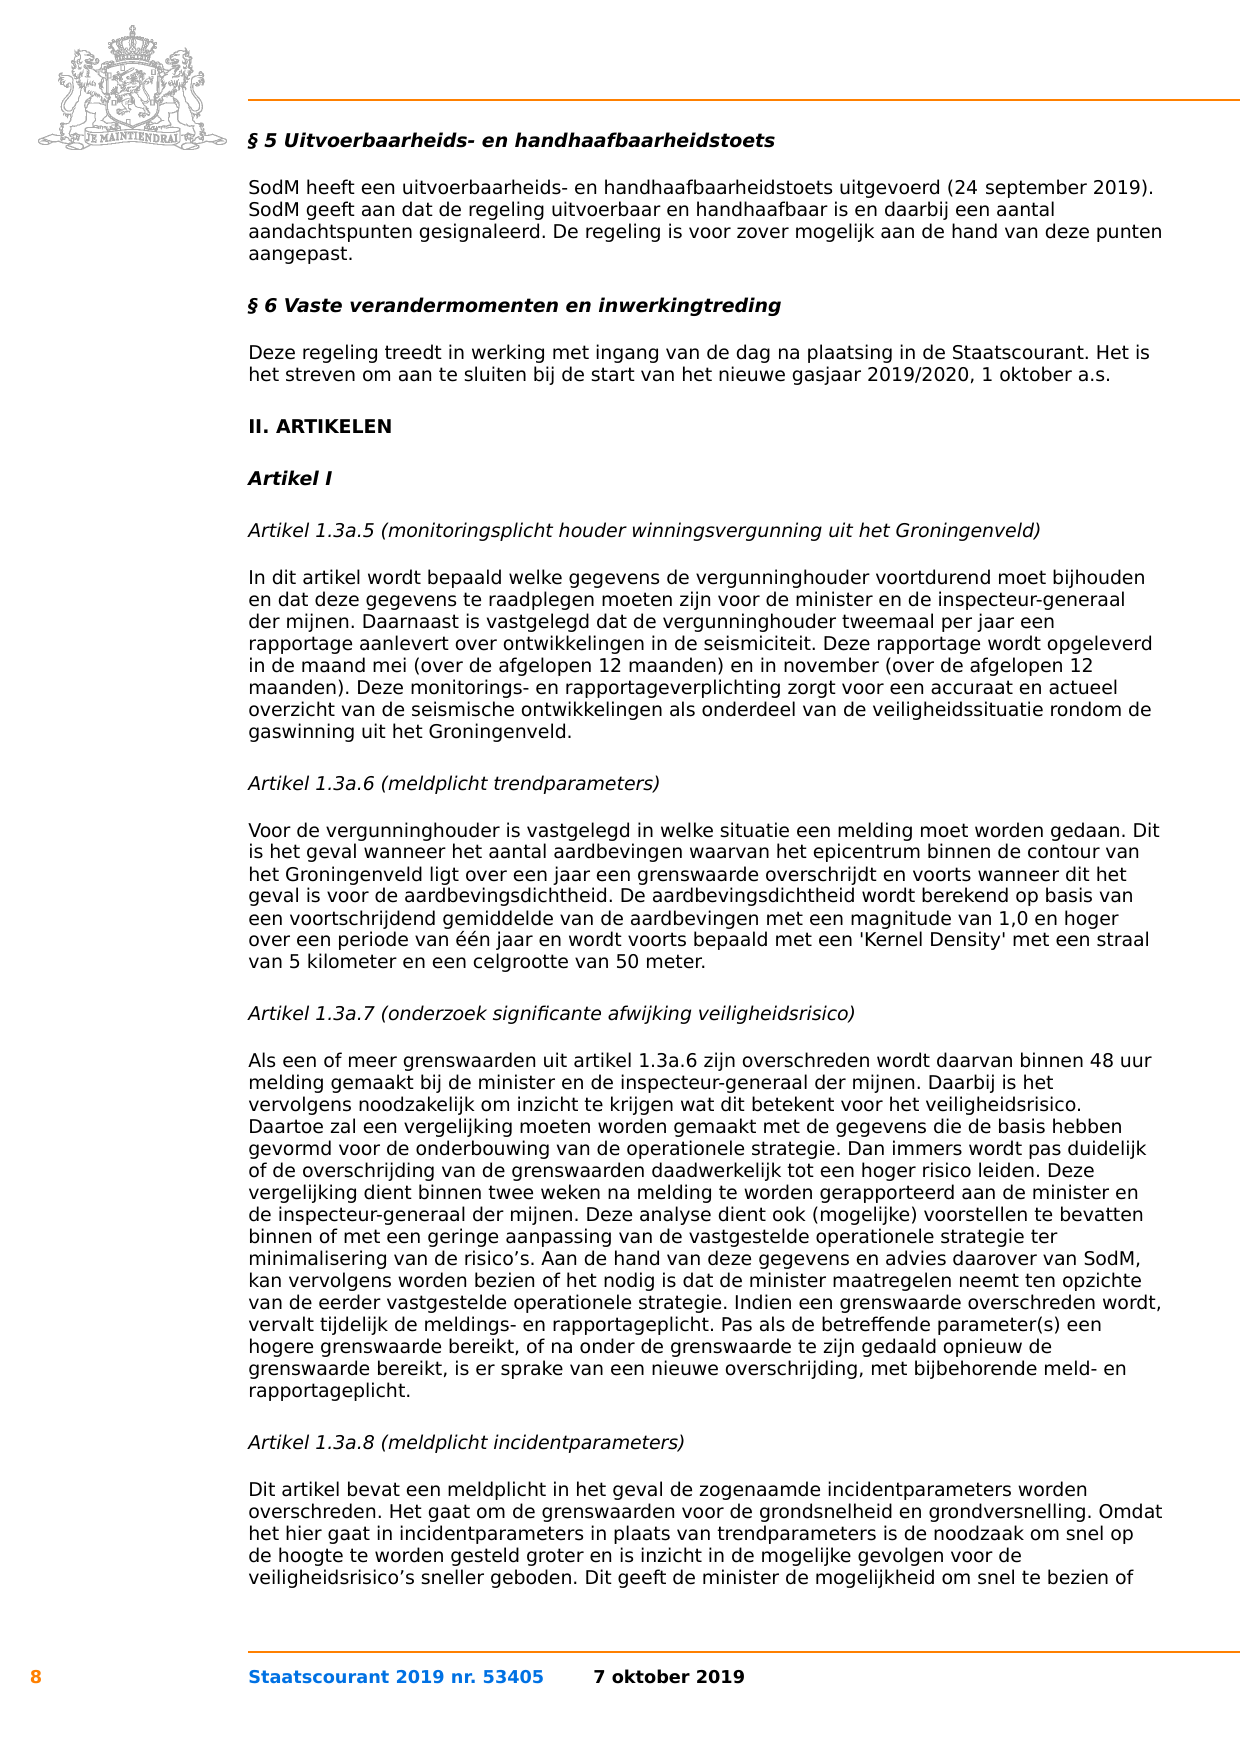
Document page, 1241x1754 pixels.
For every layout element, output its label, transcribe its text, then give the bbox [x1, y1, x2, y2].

subtitle Artikel 1.3a.5 (monitoringsplicht houder winningsvergunning uit het Groningenveld) [248, 520, 1163, 542]
subtitle Artikel 1.3a.8 (meldplicht incidentparameters) [248, 1432, 1163, 1454]
text In dit artikel wordt bepaald welke gegevens de vergunninghouder voortdurend moet bijhouden en dat deze gegevens te raadplegen moeten zijn voor de minister en de inspecteur-generaal der mijnen. Daarnaast is vastgelegd dat de vergunninghouder tweemaal per jaar een rapportage aanlevert over ontwikkelingen in de seismiciteit. Deze rapportage wordt opgeleverd in de maand mei (over de afgelopen 12 maanden) en in november (over de afgelopen 12 maanden). Deze monitorings- en rapportageverplichting zorgt voor een accuraat en actueel overzicht van de seismische ontwikkelingen als onderdeel van de veiligheidssituatie rondom de gaswinning uit het Groningenveld. [248, 567, 1163, 742]
text Voor de vergunninghouder is vastgelegd in welke situatie een melding moet worden gedaan. Dit is het geval wanneer het aantal aardbevingen waarvan het epicentrum binnen de contour van het Groningenveld ligt over een jaar een grenswaarde overschrijdt en voorts wanneer dit het geval is voor de aardbevingsdichtheid. De aardbevingsdichtheid wordt berekend op basis van een voortschrijdend gemiddelde van de aardbevingen met een magnitude van 1,0 en hoger over een periode van één jaar en wordt voorts bepaald met een 'Kernel Density' met een straal van 5 kilometer en een celgrootte van 50 meter. [248, 819, 1163, 973]
subtitle Artikel 1.3a.6 (meldplicht trendparameters) [248, 772, 1163, 794]
subtitle § 5 Uitvoerbaarheids- en handhaafbaarheidstoets [248, 130, 1163, 152]
subtitle Artikel 1.3a.7 (onderzoek significante afwijking veiligheidsrisico) [248, 1003, 1163, 1025]
picture [38, 25, 227, 150]
subtitle § 6 Vaste verandermomenten en inwerkingtreding [248, 295, 1163, 317]
subtitle Artikel I [248, 468, 1163, 490]
subtitle II. ARTIKELEN [248, 416, 1163, 438]
text Als een of meer grenswaarden uit artikel 1.3a.6 zijn overschreden wordt daarvan binnen 48 uur melding gemaakt bij de minister en de inspecteur-generaal der mijnen. Daarbij is het vervolgens noodzakelijk om inzicht te krijgen wat dit betekent voor het veiligheidsrisico. Daartoe zal een vergelijking moeten worden gemaakt met de gegevens die de basis hebben gevormd voor de onderbouwing van de operationele strategie. Dan immers wordt pas duidelijk of de overschrijding van de grenswaarden daadwerkelijk tot een hoger risico leiden. Deze vergelijking dient binnen twee weken na melding te worden gerapporteerd aan de minister en de inspecteur-generaal der mijnen. Deze analyse dient ook (mogelijke) voorstellen te bevatten binnen of met een geringe aanpassing van de vastgestelde operationele strategie ter minimalisering van de risico’s. Aan de hand van deze gegevens en advies daarover van SodM, kan vervolgens worden bezien of het nodig is dat de minister maatregelen neemt ten opzichte van de eerder vastgestelde operationele strategie. Indien een grenswaarde overschreden wordt, vervalt tijdelijk de meldings- en rapportageplicht. Pas als de betreffende parameter(s) een hogere grenswaarde bereikt, of na onder de grenswaarde te zijn gedaald opnieuw de grenswaarde bereikt, is er sprake van een nieuwe overschrijding, met bijbehorende meld- en rapportageplicht. [248, 1050, 1163, 1402]
text Dit artikel bevat een meldplicht in het geval de zogenaamde incidentparameters worden overschreden. Het gaat om de grenswaarden voor de grondsnelheid en grondversnelling. Omdat het hier gaat in incidentparameters in plaats van trendparameters is de noodzaak om snel op de hoogte te worden gesteld groter en is inzicht in de mogelijke gevolgen voor de veiligheidsrisico’s sneller geboden. Dit geeft de minister de mogelijkheid om snel te bezien of [248, 1479, 1163, 1589]
text SodM heeft een uitvoerbaarheids- en handhaafbaarheidstoets uitgevoerd (24 september 2019). SodM geeft aan dat de regeling uitvoerbaar en handhaafbaar is en daarbij een aantal aandachtspunten gesignaleerd. De regeling is voor zover mogelijk aan de hand van deze punten aangepast. [248, 177, 1163, 265]
text Deze regeling treedt in werking met ingang van de dag na plaatsing in de Staatscourant. Het is het streven om aan te sluiten bij de start van het nieuwe gasjaar 2019/2020, 1 oktober a.s. [248, 342, 1163, 386]
